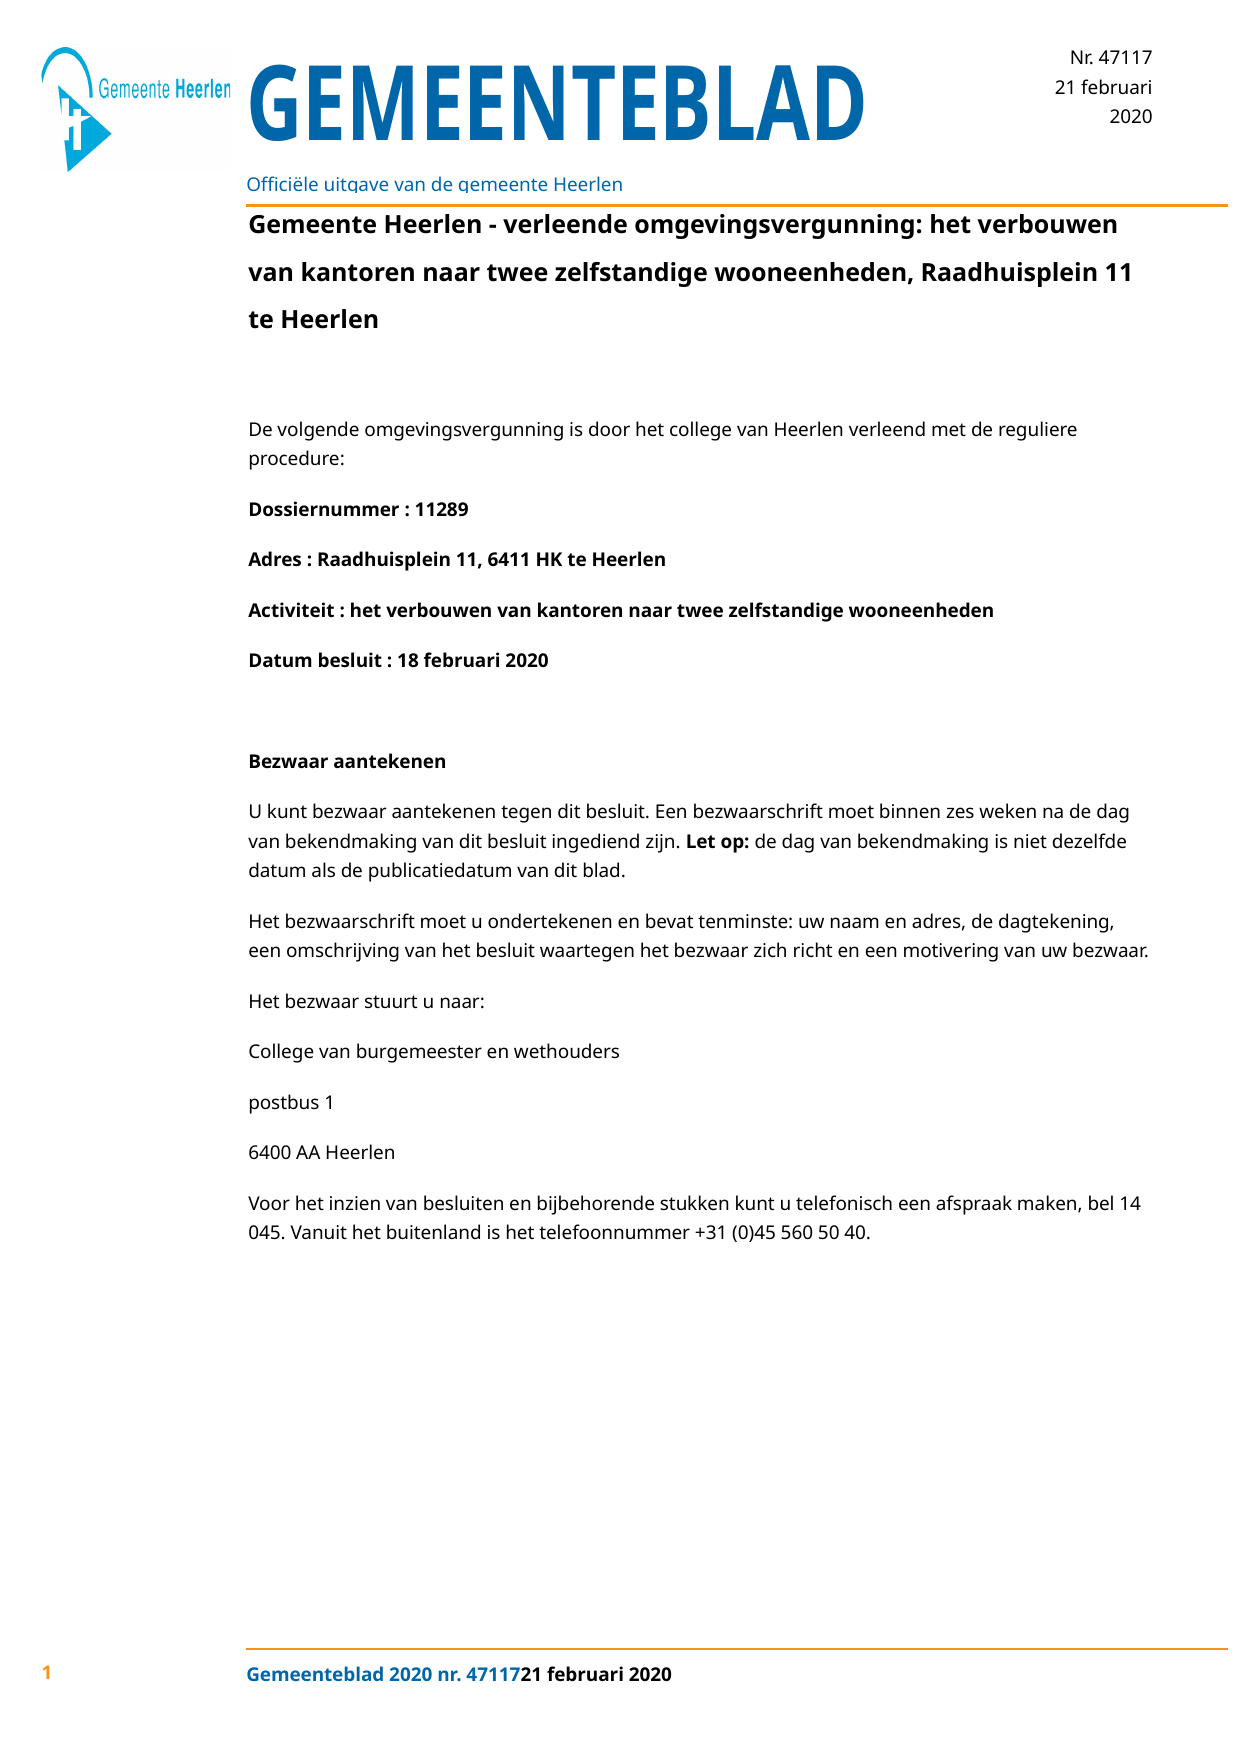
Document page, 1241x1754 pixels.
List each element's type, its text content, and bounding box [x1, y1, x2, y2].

text Gemeente Heerlen - verleende omgevingsvergunning: het verbouwen van kantoren naar twee zelfstandige wooneenheden, Raadhuisplein 11 te Heerlen [248, 207, 1152, 336]
text De volgende omgevingsvergunning is door het college van Heerlen verleend met de reguliere procedure: [248, 416, 1152, 471]
text Dossiernummer : 11289 [248, 496, 1152, 522]
text Voor het inzien van besluiten en bijbehorende stukken kunt u telefonisch een afspraak maken, bel 14 045. Vanuit het buitenland is het telefoonnummer +31 (0)45 560 50 40. [248, 1190, 1152, 1245]
text Bezwaar aantekenen [248, 748, 1152, 774]
text Activiteit : het verbouwen van kantoren naar twee zelfstandige wooneenheden [248, 597, 1152, 622]
text Het bezwaar stuurt u naar: [248, 988, 1152, 1014]
text Het bezwaarschrift moet u ondertekenen en bevat tenminste: uw naam en adres, de dagtekening, een omschrijving van het besluit waartegen het bezwaar zich richt en een motivering van uw bezwaar. [248, 908, 1152, 963]
text 6400 AA Heerlen [248, 1139, 1152, 1165]
picture [41, 47, 231, 172]
text Adres : Raadhuisplein 11, 6411 HK te Heerlen [248, 546, 1152, 572]
text College van burgemeester en wethouders [248, 1038, 1152, 1064]
text U kunt bezwaar aantekenen tegen dit besluit. Een bezwaarschrift moet binnen zes weken na de dag van bekendmaking van dit besluit ingediend zijn. Let op: de dag van bekendmaking is niet dezelfde datum als de publicatiedatum van dit blad. [248, 798, 1152, 883]
text Datum besluit : 18 februari 2020 [248, 647, 1152, 673]
picture [41, 47, 59, 70]
text postbus 1 [248, 1089, 1152, 1114]
